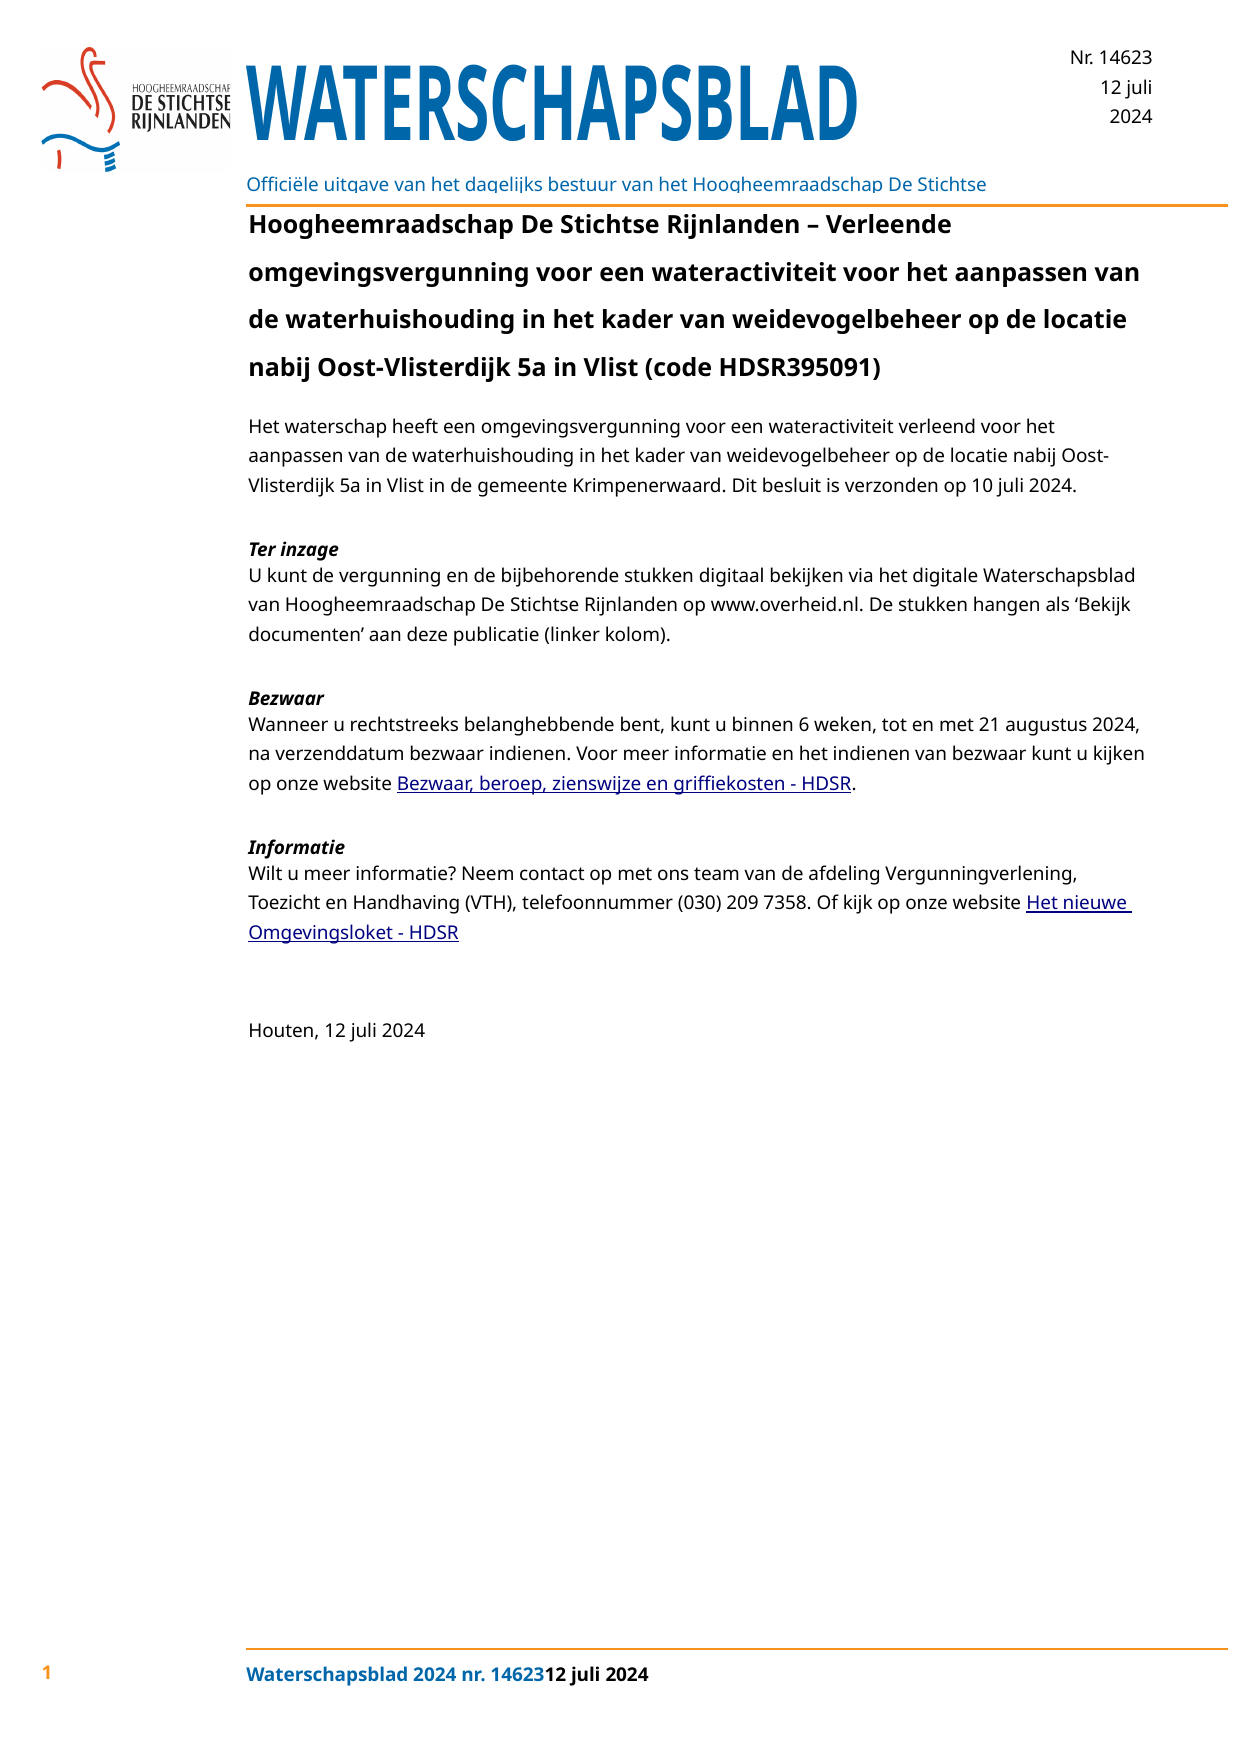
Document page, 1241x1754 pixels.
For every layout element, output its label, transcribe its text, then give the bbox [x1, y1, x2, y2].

text Wanneer u rechtstreeks belanghebbende bent, kunt u binnen 6 weken, tot en met 21 augustus 2024, na verzenddatum bezwaar indienen. Voor meer informatie en het indienen van bezwaar kunt u kijken op onze website Bezwaar, beroep, zienswijze en griffiekosten - HDSR. [248, 711, 1152, 796]
text Wilt u meer informatie? Neem contact op met ons team van de afdeling Vergunningverlening, Toezicht en Handhaving (VTH), telefoonnummer (030) 209 7358. Of kijk op onze website Het nieuwe Omgevingsloket - HDSR [248, 860, 1152, 944]
text Hoogheemraadschap De Stichtse Rijnlanden – Verleende omgevingsvergunning voor een wateractiviteit voor het aanpassen van de waterhuishouding in het kader van weidevogelbeheer op de locatie nabij Oost-Vlisterdijk 5a in Vlist (code HDSR395091) [248, 207, 1152, 384]
picture [41, 47, 231, 172]
text U kunt de vergunning en de bijbehorende stukken digitaal bekijken via het digitale Waterschapsblad van Hoogheemraadschap De Stichtse Rijnlanden op www.overheid.nl. De stukken hangen als ‘Bekijk documenten’ aan deze publicatie (linker kolom). [248, 562, 1152, 647]
text Bezwaar [248, 685, 1152, 711]
text Informatie [248, 834, 1152, 860]
text Het waterschap heeft een omgevingsvergunning voor een wateractiviteit verleend voor het aanpassen van de waterhuishouding in het kader van weidevogelbeheer op de locatie nabij Oost-Vlisterdijk 5a in Vlist in de gemeente Krimpenerwaard. Dit besluit is verzonden op 10 juli 2024. [248, 413, 1152, 498]
text Houten, 12 juli 2024 [248, 1017, 1152, 1043]
text Ter inzage [248, 536, 1152, 562]
